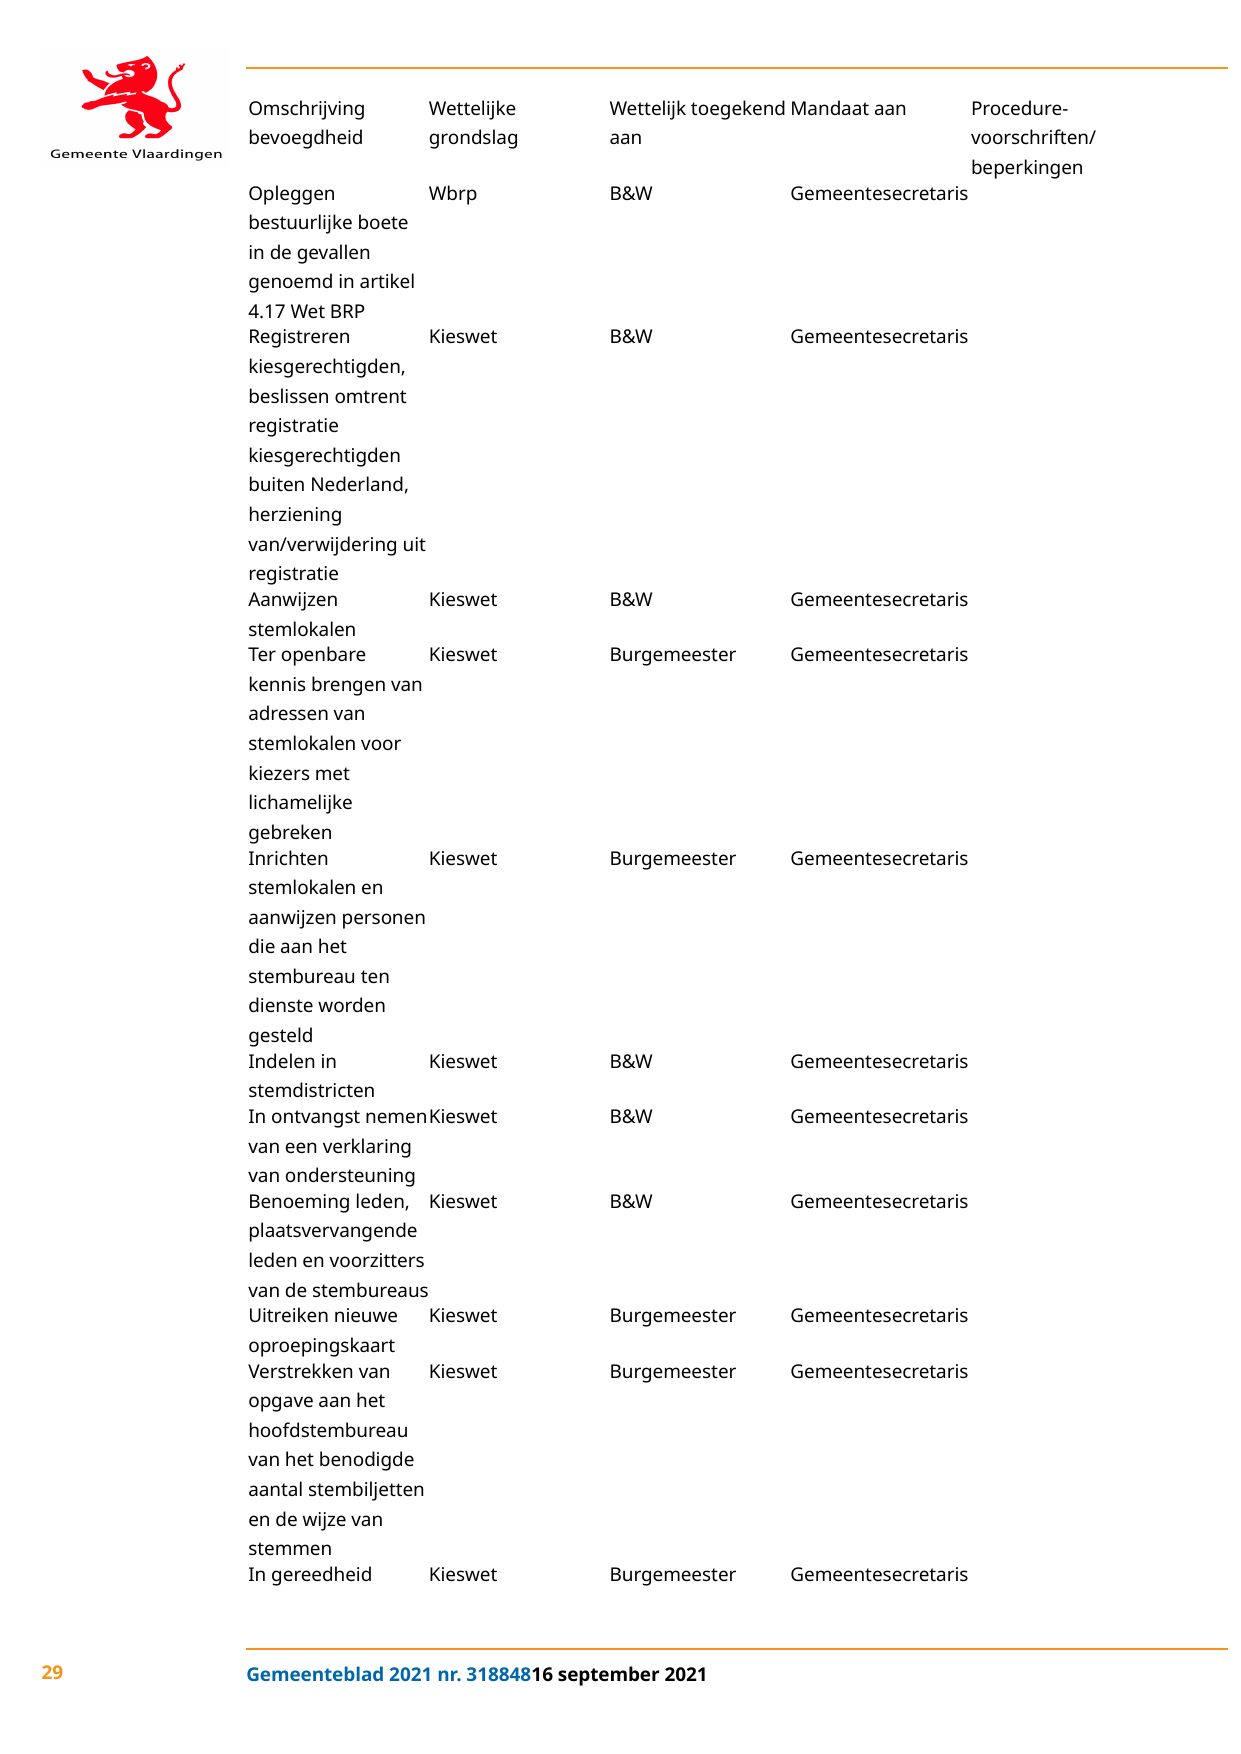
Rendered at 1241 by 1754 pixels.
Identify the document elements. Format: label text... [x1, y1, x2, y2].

table_cell Gemeentesecretaris [790, 1358, 971, 1561]
table_cell Gemeentesecretaris [790, 1103, 971, 1188]
table_cell Kieswet [429, 1048, 609, 1103]
table_cell [971, 1303, 1152, 1358]
table_cell Uitreiken nieuwe oproepingskaart [248, 1303, 429, 1358]
table_cell [971, 1188, 1152, 1303]
table_cell In gereedheid [248, 1561, 429, 1587]
table_cell Kieswet [429, 324, 609, 586]
table_header Omschrijving bevoegdheid [248, 95, 429, 180]
table_cell Gemeentesecretaris [790, 1561, 971, 1587]
table_cell Kieswet [429, 641, 609, 845]
table_cell B&W [609, 180, 790, 324]
table_cell Gemeentesecretaris [790, 180, 971, 324]
table_cell Verstrekken van opgave aan het hoofdstembureau van het benodigde aantal stembiljetten en de wijze van stemmen [248, 1358, 429, 1561]
table_cell Burgemeester [609, 1561, 790, 1587]
table_cell Gemeentesecretaris [790, 1303, 971, 1358]
table_cell Burgemeester [609, 1303, 790, 1358]
table_header Procedure-voorschriften/ beperkingen [971, 95, 1152, 180]
table_cell Gemeentesecretaris [790, 1188, 971, 1303]
table_cell Gemeentesecretaris [790, 324, 971, 586]
table_cell B&W [609, 324, 790, 586]
table_cell [971, 845, 1152, 1048]
table_cell Ter openbare kennis brengen van adressen van stemlokalen voor kiezers met lichamelijke gebreken [248, 641, 429, 845]
table_cell Indelen in stemdistricten [248, 1048, 429, 1103]
table_cell [971, 1561, 1152, 1587]
table_cell B&W [609, 1188, 790, 1303]
table_header Wettelijke grondslag [429, 95, 609, 180]
table_cell Inrichten stemlokalen en aanwijzen personen die aan het stembureau ten dienste worden gesteld [248, 845, 429, 1048]
table_cell [971, 1358, 1152, 1561]
picture [41, 47, 231, 172]
table_cell Gemeentesecretaris [790, 845, 971, 1048]
table_cell Gemeentesecretaris [790, 1048, 971, 1103]
table_cell B&W [609, 586, 790, 641]
table_cell Kieswet [429, 1103, 609, 1188]
table_cell [971, 180, 1152, 324]
table_header Wettelijk toegekend aan [609, 95, 790, 180]
table_cell Burgemeester [609, 845, 790, 1048]
table_cell Kieswet [429, 1561, 609, 1587]
table_cell Kieswet [429, 1303, 609, 1358]
table_cell Opleggen bestuurlijke boete in de gevallen genoemd in artikel 4.17 Wet BRP [248, 180, 429, 324]
table_cell [971, 586, 1152, 641]
table_cell Wbrp [429, 180, 609, 324]
table_cell Kieswet [429, 1358, 609, 1561]
table_cell Burgemeester [609, 641, 790, 845]
table_cell [971, 641, 1152, 845]
table_cell Kieswet [429, 1188, 609, 1303]
table_cell [971, 1103, 1152, 1188]
table_cell B&W [609, 1048, 790, 1103]
table_cell [971, 324, 1152, 586]
table_header Mandaat aan [790, 95, 971, 180]
table_cell [971, 1048, 1152, 1103]
table_cell Kieswet [429, 845, 609, 1048]
table_cell Gemeentesecretaris [790, 586, 971, 641]
table_cell Burgemeester [609, 1358, 790, 1561]
table_cell Registreren kiesgerechtigden, beslissen omtrent registratie kiesgerechtigden buiten Nederland, herziening van/verwijdering uit registratie [248, 324, 429, 586]
table_cell Benoeming leden, plaatsvervangende leden en voorzitters van de stembureaus [248, 1188, 429, 1303]
table_cell B&W [609, 1103, 790, 1188]
table_cell In ontvangst nemen van een verklaring van ondersteuning [248, 1103, 429, 1188]
table_cell Kieswet [429, 586, 609, 641]
table_cell Gemeentesecretaris [790, 641, 971, 845]
table_cell Aanwijzen stemlokalen [248, 586, 429, 641]
